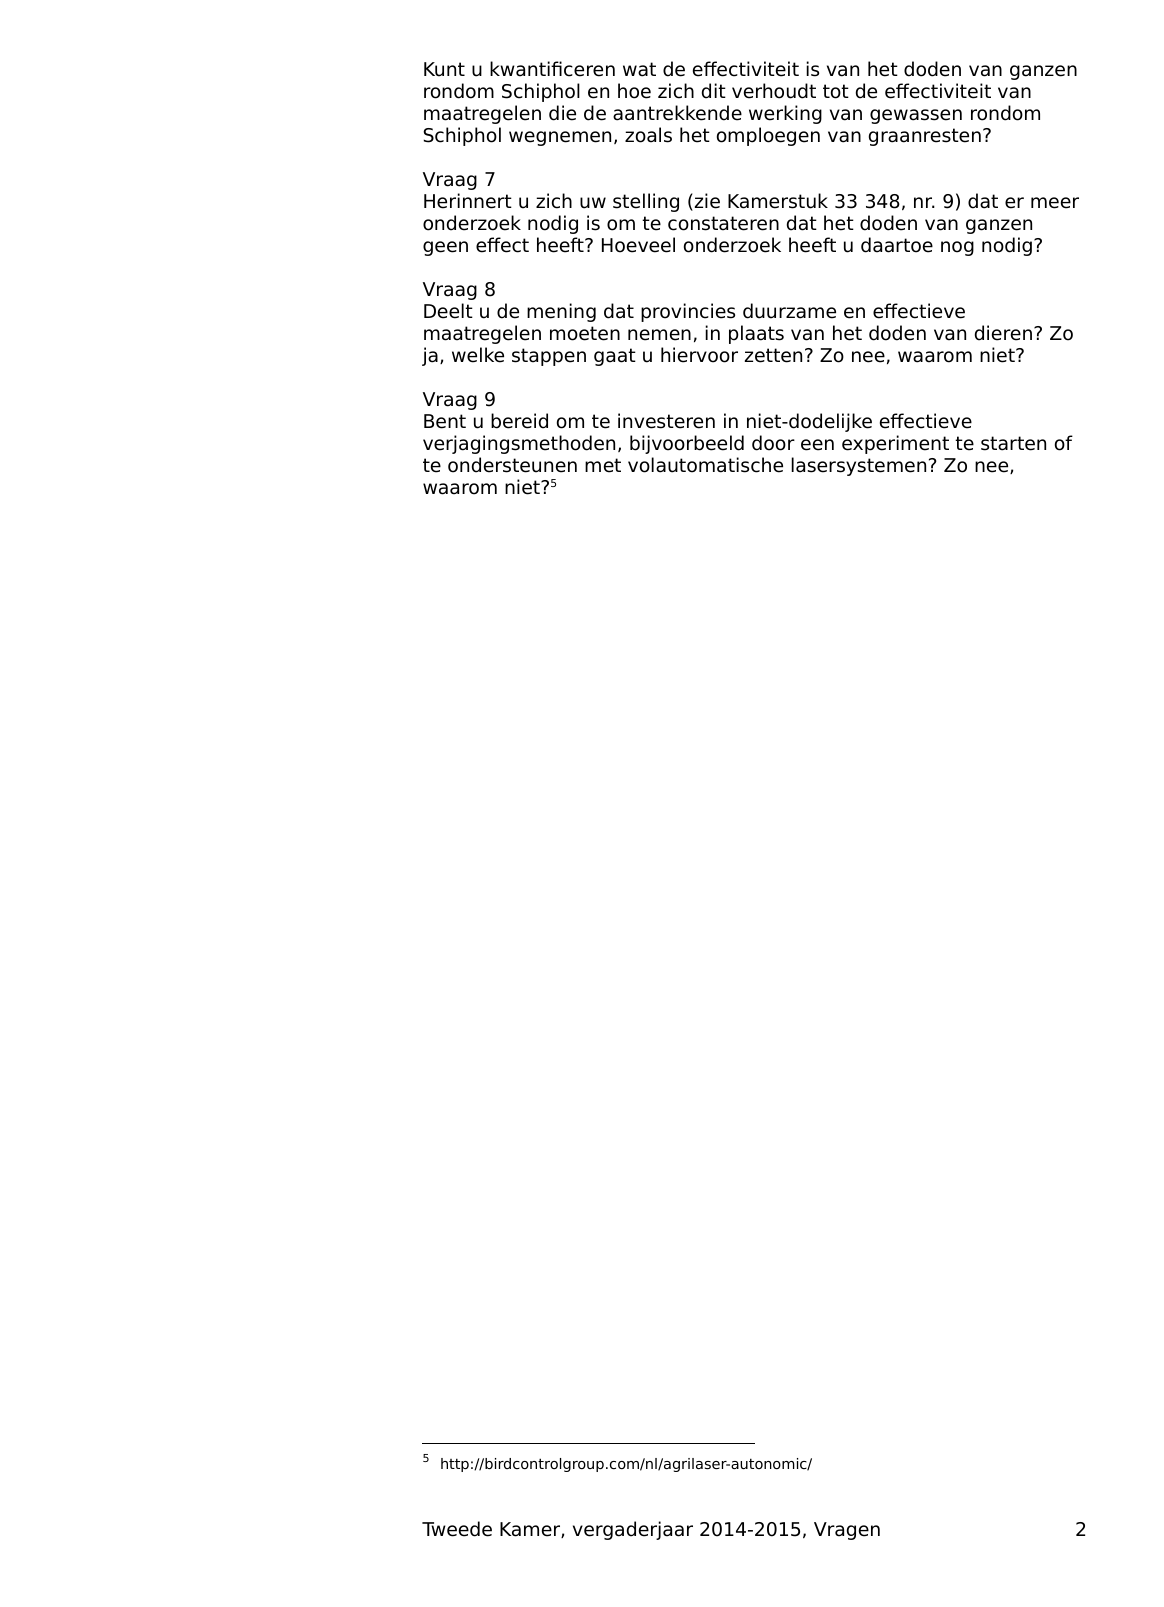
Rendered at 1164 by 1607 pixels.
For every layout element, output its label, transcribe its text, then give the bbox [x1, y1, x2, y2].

text Herinnert u zich uw stelling (zie Kamerstuk 33 348, nr. 9) dat er meer onderzoek nodig is om te constateren dat het doden van ganzen geen effect heeft? Hoeveel onderzoek heeft u daartoe nog nodig? [422, 191, 1087, 257]
text Deelt u de mening dat provincies duurzame en effectieve maatregelen moeten nemen, in plaats van het doden van dieren? Zo ja, welke stappen gaat u hiervoor zetten? Zo nee, waarom niet? [422, 301, 1087, 367]
text Bent u bereid om te investeren in niet-dodelijke effectieve verjagingsmethoden, bijvoorbeeld door een experiment te starten of te ondersteunen met volautomatische lasersystemen? Zo nee, waarom niet? [422, 411, 1087, 499]
text Vraag 9 [422, 389, 1087, 411]
text http://birdcontrolgroup.com/nl/agrilaser-autonomic/ [422, 1452, 1087, 1474]
text Kunt u kwantificeren wat de effectiviteit is van het doden van ganzen rondom Schiphol en hoe zich dit verhoudt tot de effectiviteit van maatregelen die de aantrekkende werking van gewassen rondom Schiphol wegnemen, zoals het omploegen van graanresten? [422, 59, 1087, 147]
text Vraag 8 [422, 279, 1087, 301]
text Vraag 7 [422, 169, 1087, 191]
